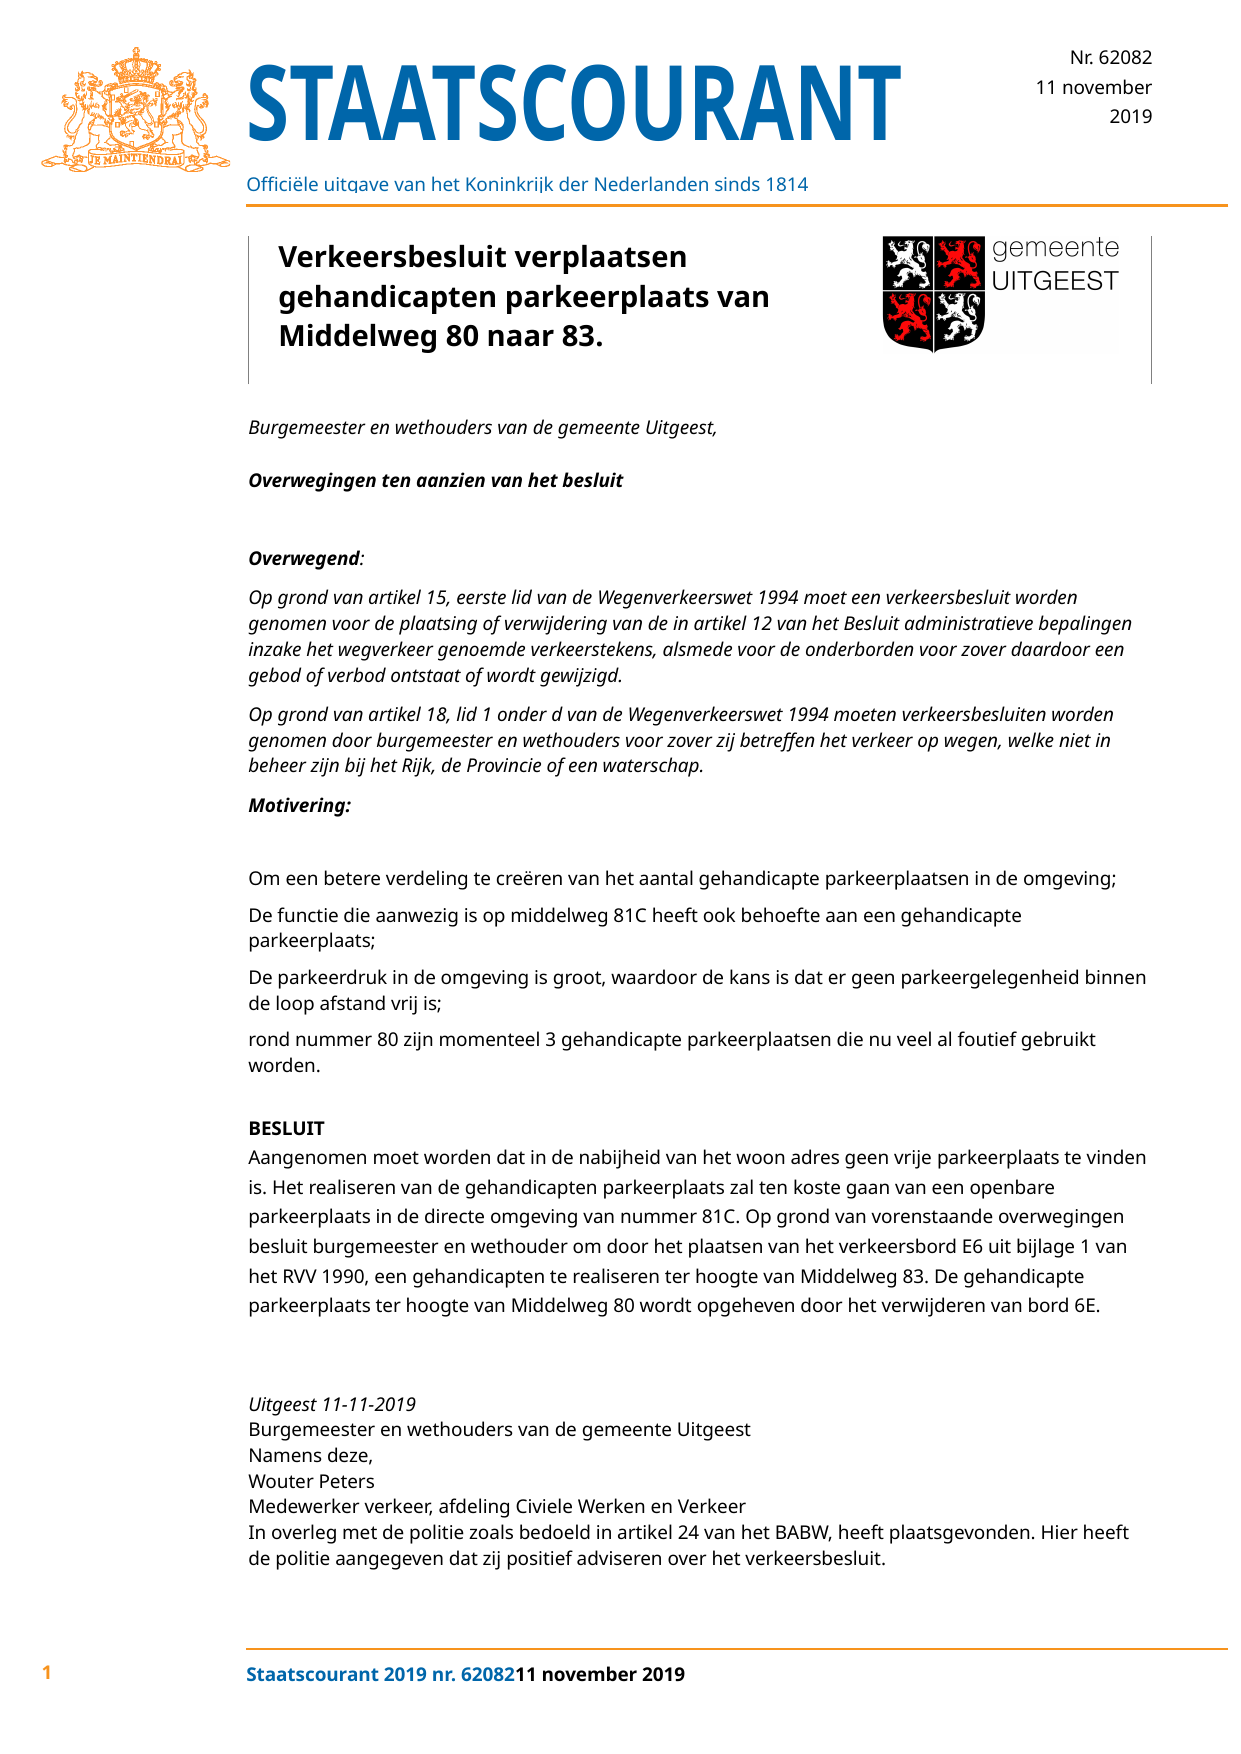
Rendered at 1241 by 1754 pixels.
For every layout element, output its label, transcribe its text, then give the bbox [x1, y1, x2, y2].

text BESLUIT [248, 1115, 1152, 1141]
text Om een betere verdeling te creëren van het aantal gehandicapte parkeerplaatsen in de omgeving; [248, 865, 1152, 891]
text Motivering: [248, 792, 1152, 817]
picture [882, 236, 1119, 354]
table_header Verkeersbesluit verplaatsen gehandicapten parkeerplaats van Middelweg 80 naar 83. [249, 236, 850, 384]
text Overwegend: [248, 545, 1152, 571]
text Aangenomen moet worden dat in de nabijheid van het woon adres geen vrije parkeerplaats te vinden is. Het realiseren van de gehandicapten parkeerplaats zal ten koste gaan van een openbare parkeerplaats in de directe omgeving van nummer 81C. Op grond van vorenstaande overwegingen besluit burgemeester en wethouder om door het plaatsen van het verkeersbord E6 uit bijlage 1 van het RVV 1990, een gehandicapten te realiseren ter hoogte van Middelweg 83. De gehandicapte parkeerplaats ter hoogte van Middelweg 80 wordt opgeheven door het verwijderen van bord 6E. [248, 1144, 1152, 1318]
text Uitgeest 11-11-2019 [248, 1391, 1152, 1416]
table_header [850, 236, 1151, 384]
picture [41, 47, 231, 172]
text Medewerker verkeer, afdeling Civiele Werken en Verkeer [248, 1494, 1152, 1519]
text Overwegingen ten aanzien van het besluit [248, 467, 1152, 492]
text In overleg met de politie zoals bedoeld in artikel 24 van het BABW, heeft plaatsgevonden. Hier heeft de politie aangegeven dat zij positief adviseren over het verkeersbesluit. [248, 1519, 1152, 1571]
text Burgemeester en wethouders van de gemeente Uitgeest [248, 1416, 1152, 1442]
text Op grond van artikel 18, lid 1 onder d van de Wegenverkeerswet 1994 moeten verkeersbesluiten worden genomen door burgemeester en wethouders voor zover zij betreffen het verkeer op wegen, welke niet in beheer zijn bij het Rijk, de Provincie of een waterschap. [248, 701, 1152, 778]
text Burgemeester en wethouders van de gemeente Uitgeest, [248, 414, 1152, 440]
text Op grond van artikel 15, eerste lid van de Wegenverkeerswet 1994 moet een verkeersbesluit worden genomen voor de plaatsing of verwijdering van de in artikel 12 van het Besluit administratieve bepalingen inzake het wegverkeer genoemde verkeerstekens, alsmede voor de onderborden voor zover daardoor een gebod of verbod ontstaat of wordt gewijzigd. [248, 584, 1152, 687]
text De functie die aanwezig is op middelweg 81C heeft ook behoefte aan een gehandicapte parkeerplaats; [248, 902, 1152, 953]
text De parkeerdruk in de omgeving is groot, waardoor de kans is dat er geen parkeergelegenheid binnen de loop afstand vrij is; [248, 964, 1152, 1016]
text Namens deze, [248, 1442, 1152, 1468]
text rond nummer 80 zijn momenteel 3 gehandicapte parkeerplaatsen die nu veel al foutief gebruikt worden. [248, 1027, 1152, 1078]
text Wouter Peters [248, 1468, 1152, 1494]
